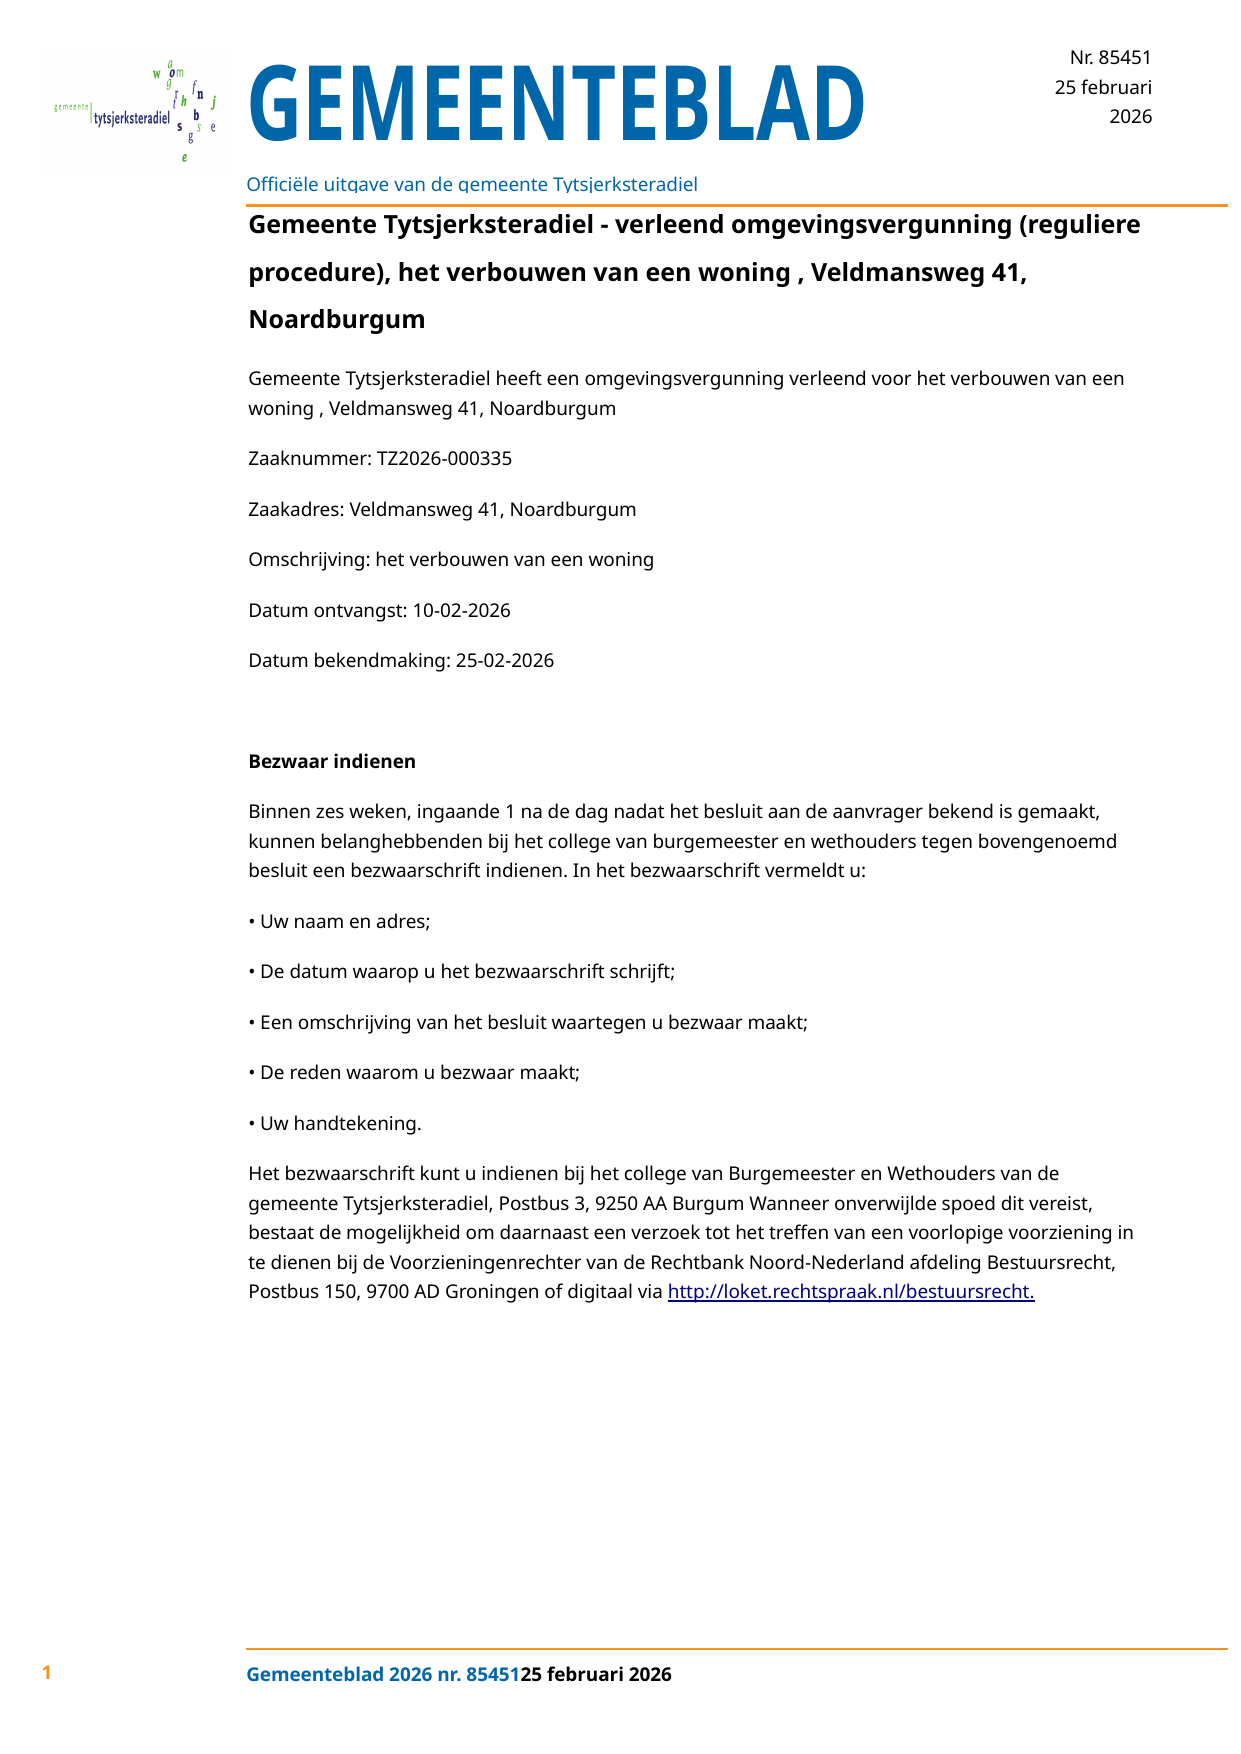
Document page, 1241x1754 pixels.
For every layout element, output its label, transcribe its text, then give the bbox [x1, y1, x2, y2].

text Zaakadres: Veldmansweg 41, Noardburgum [248, 496, 1152, 522]
text • De reden waarom u bezwaar maakt; [248, 1059, 1152, 1085]
text Binnen zes weken, ingaande 1 na de dag nadat het besluit aan de aanvrager bekend is gemaakt, kunnen belanghebbenden bij het college van burgemeester en wethouders tegen bovengenoemd besluit een bezwaarschrift indienen. In het bezwaarschrift vermeldt u: [248, 798, 1152, 883]
text Zaaknummer: TZ2026-000335 [248, 446, 1152, 471]
text Het bezwaarschrift kunt u indienen bij het college van Burgemeester en Wethouders van de gemeente Tytsjerksteradiel, Postbus 3, 9250 AA Burgum Wanneer onverwijlde spoed dit vereist, bestaat de mogelijkheid om daarnaast een verzoek tot het treffen van een voorlopige voorziening in te dienen bij de Voorzieningenrechter van de Rechtbank Noord-Nederland afdeling Bestuursrecht, Postbus 150, 9700 AD Groningen of digitaal via http://loket.rechtspraak.nl/bestuursrecht. [248, 1160, 1152, 1304]
text Gemeente Tytsjerksteradiel - verleend omgevingsvergunning (reguliere procedure), het verbouwen van een woning , Veldmansweg 41, Noardburgum [248, 207, 1152, 336]
text Omschrijving: het verbouwen van een woning [248, 546, 1152, 572]
text Gemeente Tytsjerksteradiel heeft een omgevingsvergunning verleend voor het verbouwen van een woning , Veldmansweg 41, Noardburgum [248, 366, 1152, 421]
text Datum ontvangst: 10-02-2026 [248, 597, 1152, 622]
text • Een omschrijving van het besluit waartegen u bezwaar maakt; [248, 1009, 1152, 1034]
text • Uw naam en adres; [248, 908, 1152, 934]
text • Uw handtekening. [248, 1110, 1152, 1135]
text Bezwaar indienen [248, 748, 1152, 774]
picture [41, 47, 231, 172]
text Datum bekendmaking: 25-02-2026 [248, 647, 1152, 673]
text • De datum waarop u het bezwaarschrift schrijft; [248, 958, 1152, 984]
